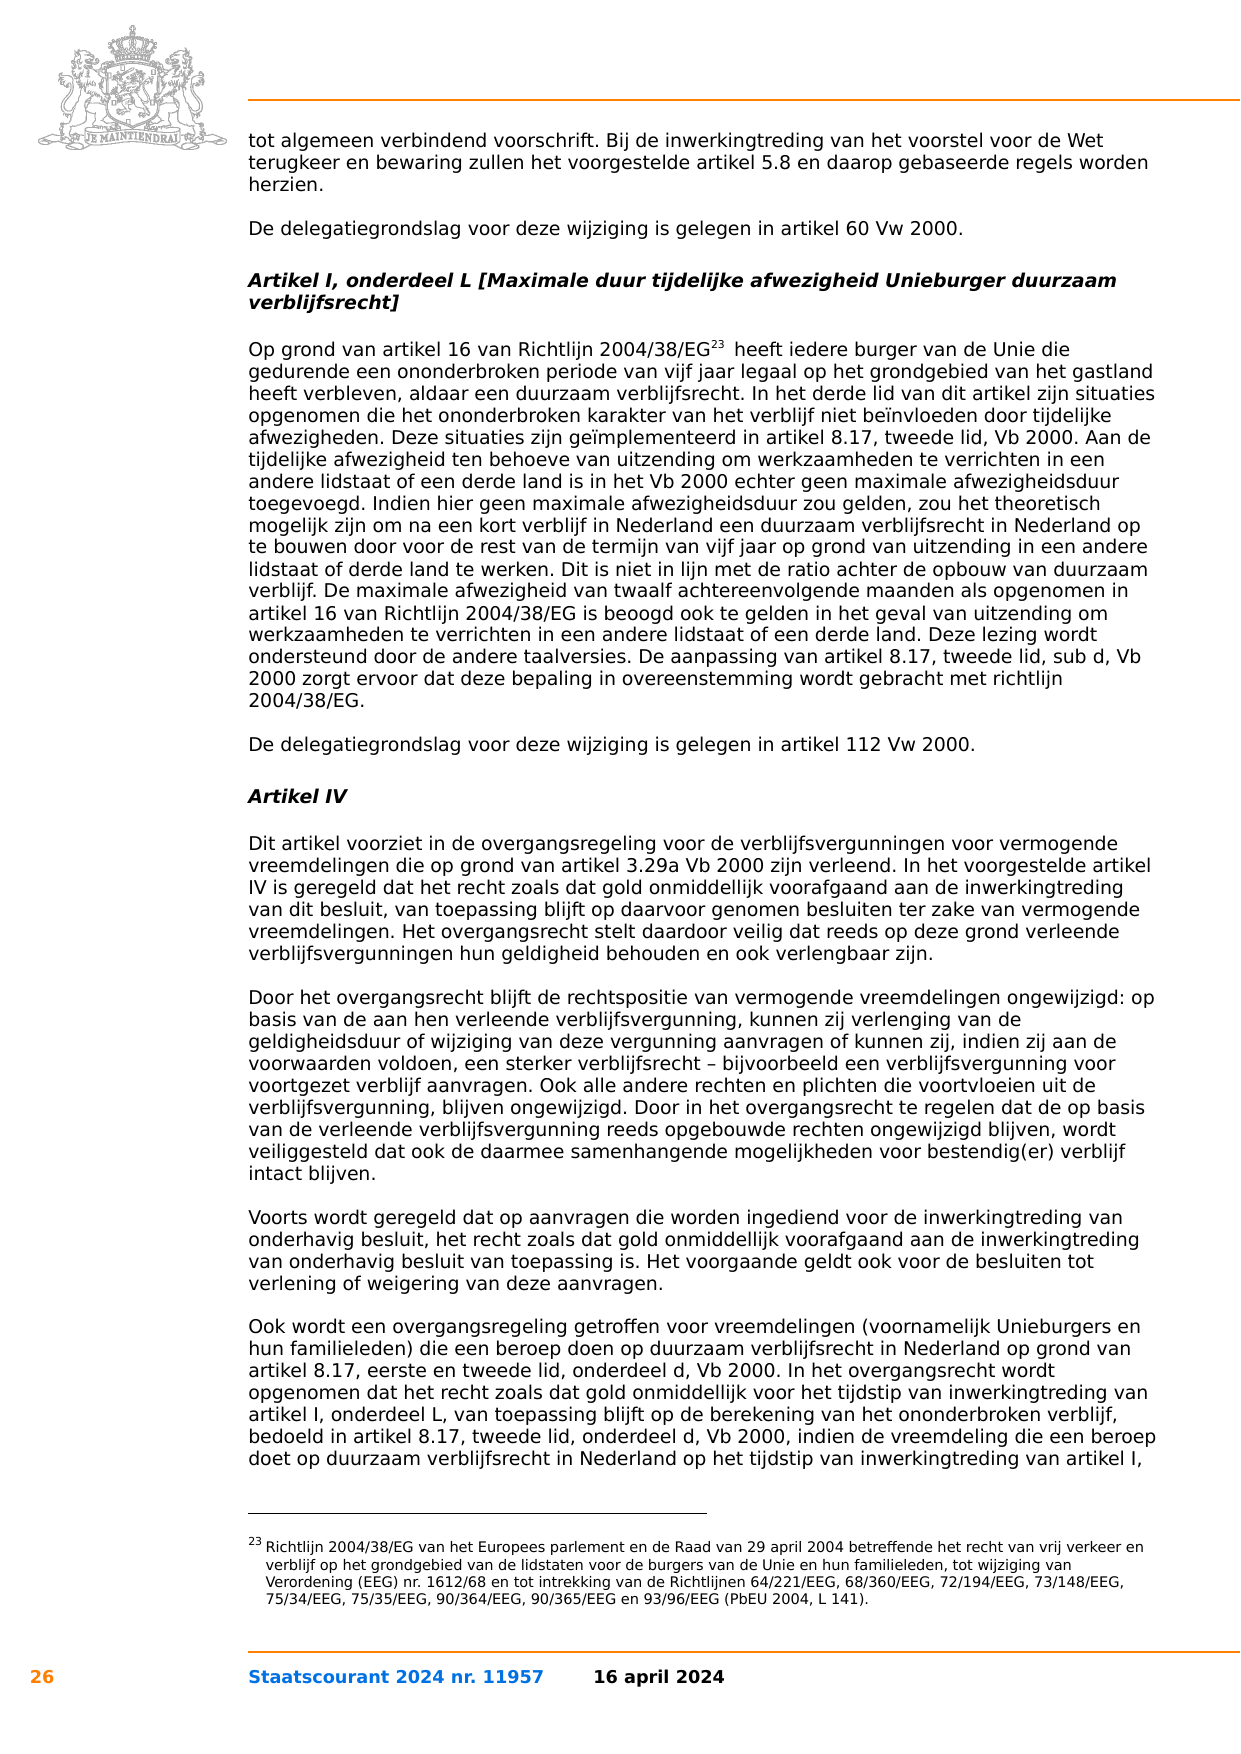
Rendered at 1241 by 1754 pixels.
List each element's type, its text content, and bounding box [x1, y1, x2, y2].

text Dit artikel voorziet in de overgangsregeling voor de verblijfsvergunningen voor vermogende vreemdelingen die op grond van artikel 3.29a Vb 2000 zijn verleend. In het voorgestelde artikel IV is geregeld dat het recht zoals dat gold onmiddellijk voorafgaand aan de inwerkingtreding van dit besluit, van toepassing blijft op daarvoor genomen besluiten ter zake van vermogende vreemdelingen. Het overgangsrecht stelt daardoor veilig dat reeds op deze grond verleende verblijfsvergunningen hun geldigheid behouden en ook verlengbaar zijn. [248, 833, 1163, 965]
subtitle Artikel I, onderdeel L [Maximale duur tijdelijke afwezigheid Unieburger duurzaam verblijfsrecht] [248, 270, 1163, 314]
text Ook wordt een overgangsregeling getroffen voor vreemdelingen (voornamelijk Unieburgers en hun familieleden) die een beroep doen op duurzaam verblijfsrecht in Nederland op grond van artikel 8.17, eerste en tweede lid, onderdeel d, Vb 2000. In het overgangsrecht wordt opgenomen dat het recht zoals dat gold onmiddellijk voor het tijdstip van inwerkingtreding van artikel I, onderdeel L, van toepassing blijft op de berekening van het ononderbroken verblijf, bedoeld in artikel 8.17, tweede lid, onderdeel d, Vb 2000, indien de vreemdeling die een beroep doet op duurzaam verblijfsrecht in Nederland op het tijdstip van inwerkingtreding van artikel I, [248, 1316, 1163, 1470]
text Op grond van artikel 16 van Richtlijn 2004/38/EG heeft iedere burger van de Unie die gedurende een ononderbroken periode van vijf jaar legaal op het grondgebied van het gastland heeft verbleven, aldaar een duurzaam verblijfsrecht. In het derde lid van dit artikel zijn situaties opgenomen die het ononderbroken karakter van het verblijf niet beïnvloeden door tijdelijke afwezigheden. Deze situaties zijn geïmplementeerd in artikel 8.17, tweede lid, Vb 2000. Aan de tijdelijke afwezigheid ten behoeve van uitzending om werkzaamheden te verrichten in een andere lidstaat of een derde land is in het Vb 2000 echter geen maximale afwezigheidsduur toegevoegd. Indien hier geen maximale afwezigheidsduur zou gelden, zou het theoretisch mogelijk zijn om na een kort verblijf in Nederland een duurzaam verblijfsrecht in Nederland op te bouwen door voor de rest van de termijn van vijf jaar op grond van uitzending in een andere lidstaat of derde land te werken. Dit is niet in lijn met de ratio achter de opbouw van duurzaam verblijf. De maximale afwezigheid van twaalf achtereenvolgende maanden als opgenomen in artikel 16 van Richtlijn 2004/38/EG is beoogd ook te gelden in het geval van uitzending om werkzaamheden te verrichten in een andere lidstaat of een derde land. Deze lezing wordt ondersteund door de andere taalversies. De aanpassing van artikel 8.17, tweede lid, sub d, Vb 2000 zorgt ervoor dat deze bepaling in overeenstemming wordt gebracht met richtlijn 2004/38/EG. [248, 339, 1163, 712]
subtitle Artikel IV [248, 786, 1163, 808]
text tot algemeen verbindend voorschrift. Bij de inwerkingtreding van het voorstel voor de Wet terugkeer en bewaring zullen het voorgestelde artikel 5.8 en daarop gebaseerde regels worden herzien. [248, 130, 1163, 196]
text Richtlijn 2004/38/EG van het Europees parlement en de Raad van 29 april 2004 betreffende het recht van vrij verkeer en verblijf op het grondgebied van de lidstaten voor de burgers van de Unie en hun familieleden, tot wijziging van Verordening (EEG) nr. 1612/68 en tot intrekking van de Richtlijnen 64/221/EEG, 68/360/EEG, 72/194/EEG, 73/148/EEG, 75/34/EEG, 75/35/EEG, 90/364/EEG, 90/365/EEG en 93/96/EEG (PbEU 2004, L 141). [248, 1535, 1163, 1608]
text Door het overgangsrecht blijft de rechtspositie van vermogende vreemdelingen ongewijzigd: op basis van de aan hen verleende verblijfsvergunning, kunnen zij verlenging van de geldigheidsduur of wijziging van deze vergunning aanvragen of kunnen zij, indien zij aan de voorwaarden voldoen, een sterker verblijfsrecht – bijvoorbeeld een verblijfsvergunning voor voortgezet verblijf aanvragen. Ook alle andere rechten en plichten die voortvloeien uit de verblijfsvergunning, blijven ongewijzigd. Door in het overgangsrecht te regelen dat de op basis van de verleende verblijfsvergunning reeds opgebouwde rechten ongewijzigd blijven, wordt veiliggesteld dat ook de daarmee samenhangende mogelijkheden voor bestendig(er) verblijf intact blijven. [248, 987, 1163, 1185]
picture [38, 25, 227, 150]
text Voorts wordt geregeld dat op aanvragen die worden ingediend voor de inwerkingtreding van onderhavig besluit, het recht zoals dat gold onmiddellijk voorafgaand aan de inwerkingtreding van onderhavig besluit van toepassing is. Het voorgaande geldt ook voor de besluiten tot verlening of weigering van deze aanvragen. [248, 1207, 1163, 1294]
text De delegatiegrondslag voor deze wijziging is gelegen in artikel 60 Vw 2000. [248, 218, 1163, 240]
text De delegatiegrondslag voor deze wijziging is gelegen in artikel 112 Vw 2000. [248, 734, 1163, 756]
